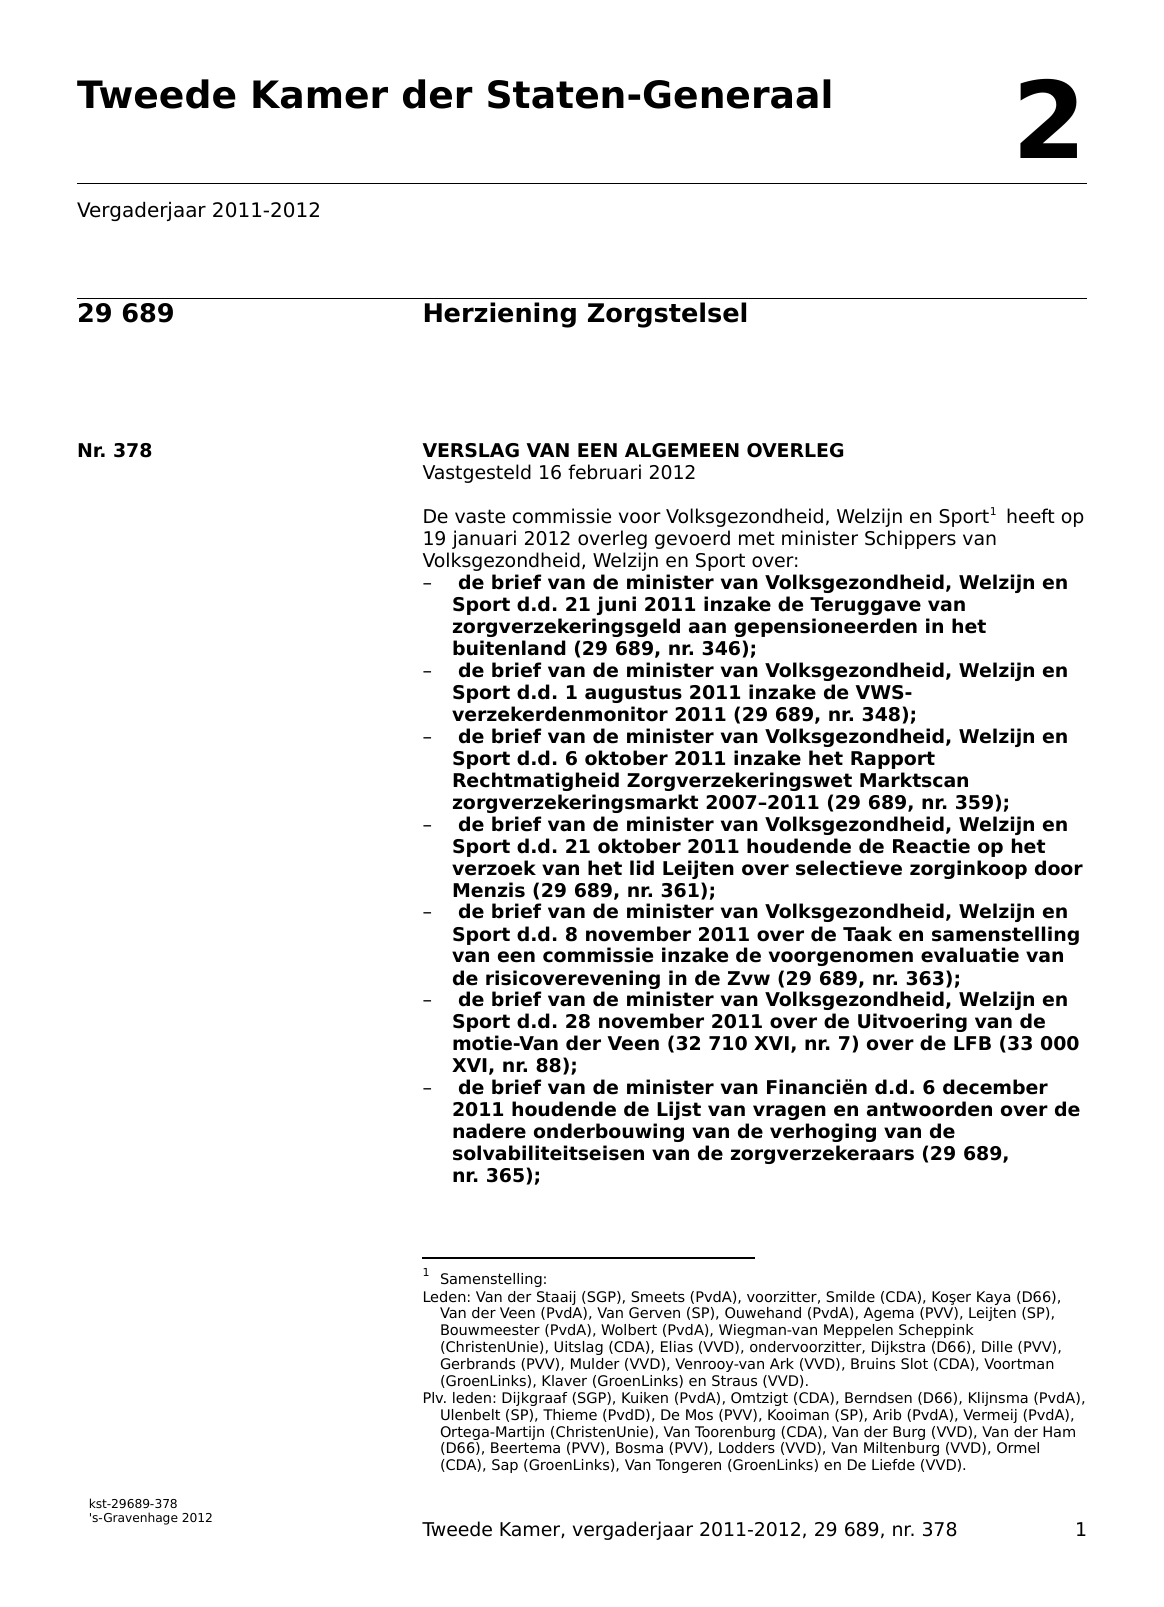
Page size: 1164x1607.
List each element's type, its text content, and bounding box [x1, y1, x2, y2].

text – de brief van de minister van Financiën d.d. 6 december 2011 houdende de Lijst van vragen en antwoorden over de nadere onderbouwing van de verhoging van de solvabiliteitseisen van de zorgverzekeraars (29 689, nr. 365); [422, 1077, 1087, 1187]
text 's-Gravenhage 2012 [88, 1511, 323, 1525]
text – de brief van de minister van Volksgezondheid, Welzijn en Sport d.d. 8 november 2011 over de Taak en samenstelling van een commissie inzake de voorgenomen evaluatie van de risicoverevening in de Zvw (29 689, nr. 363); [422, 901, 1087, 989]
text – de brief van de minister van Volksgezondheid, Welzijn en Sport d.d. 1 augustus 2011 inzake de VWS-verzekerdenmonitor 2011 (29 689, nr. 348); [422, 660, 1087, 726]
text Vastgesteld 16 februari 2012 [422, 462, 1087, 484]
text – de brief van de minister van Volksgezondheid, Welzijn en Sport d.d. 21 oktober 2011 houdende de Reactie op het verzoek van het lid Leijten over selectieve zorginkoop door Menzis (29 689, nr. 361); [422, 813, 1087, 901]
table_header 2 [886, 59, 1087, 183]
text kst-29689-378 [88, 1497, 323, 1511]
text Plv. leden: Dijkgraaf (SGP), Kuiken (PvdA), Omtzigt (CDA), Berndsen (D66), Klijnsma (PvdA), Ulenbelt (SP), Thieme (PvdD), De Mos (PVV), Kooiman (SP), Arib (PvdA), Vermeij (PvdA), Ortega-Martijn (ChristenUnie), Van Toorenburg (CDA), Van der Burg (VVD), Van der Ham (D66), Beertema (PVV), Bosma (PVV), Lodders (VVD), Van Miltenburg (VVD), Ormel (CDA), Sap (GroenLinks), Van Tongeren (GroenLinks) en De Liefde (VVD). [422, 1390, 1087, 1474]
table_cell Vergaderjaar 2011-2012 [77, 184, 1087, 298]
subtitle Nr. 378 VERSLAG VAN EEN ALGEMEEN OVERLEG [77, 440, 1087, 462]
text Leden: Van der Staaij (SGP), Smeets (PvdA), voorzitter, Smilde (CDA), Koşer Kaya (D66), Van der Veen (PvdA), Van Gerven (SP), Ouwehand (PvdA), Agema (PVV), Leijten (SP), Bouwmeester (PvdA), Wolbert (PvdA), Wiegman-van Meppelen Scheppink (ChristenUnie), Uitslag (CDA), Elias (VVD), ondervoorzitter, Dijkstra (D66), Dille (PVV), Gerbrands (PVV), Mulder (VVD), Venrooy-van Ark (VVD), Bruins Slot (CDA), Voortman (GroenLinks), Klaver (GroenLinks) en Straus (VVD). [422, 1289, 1087, 1390]
text – de brief van de minister van Volksgezondheid, Welzijn en Sport d.d. 6 oktober 2011 inzake het Rapport Rechtmatigheid Zorgverzekeringswet Marktscan zorgverzekeringsmarkt 2007–2011 (29 689, nr. 359); [422, 726, 1087, 813]
table_header Tweede Kamer der Staten-Generaal [77, 59, 886, 183]
text – de brief van de minister van Volksgezondheid, Welzijn en Sport d.d. 21 juni 2011 inzake de Teruggave van zorgverzekeringsgeld aan gepensioneerden in het buitenland (29 689, nr. 346); [422, 572, 1087, 660]
subtitle 29 689 Herziening Zorgstelsel [77, 299, 1087, 329]
text De vaste commissie voor Volksgezondheid, Welzijn en Sport heeft op 19 januari 2012 overleg gevoerd met minister Schippers van Volksgezondheid, Welzijn en Sport over: [422, 506, 1087, 572]
text Samenstelling: [422, 1267, 1087, 1289]
text – de brief van de minister van Volksgezondheid, Welzijn en Sport d.d. 28 november 2011 over de Uitvoering van de motie-Van der Veen (32 710 XVI, nr. 7) over de LFB (33 000 XVI, nr. 88); [422, 989, 1087, 1077]
